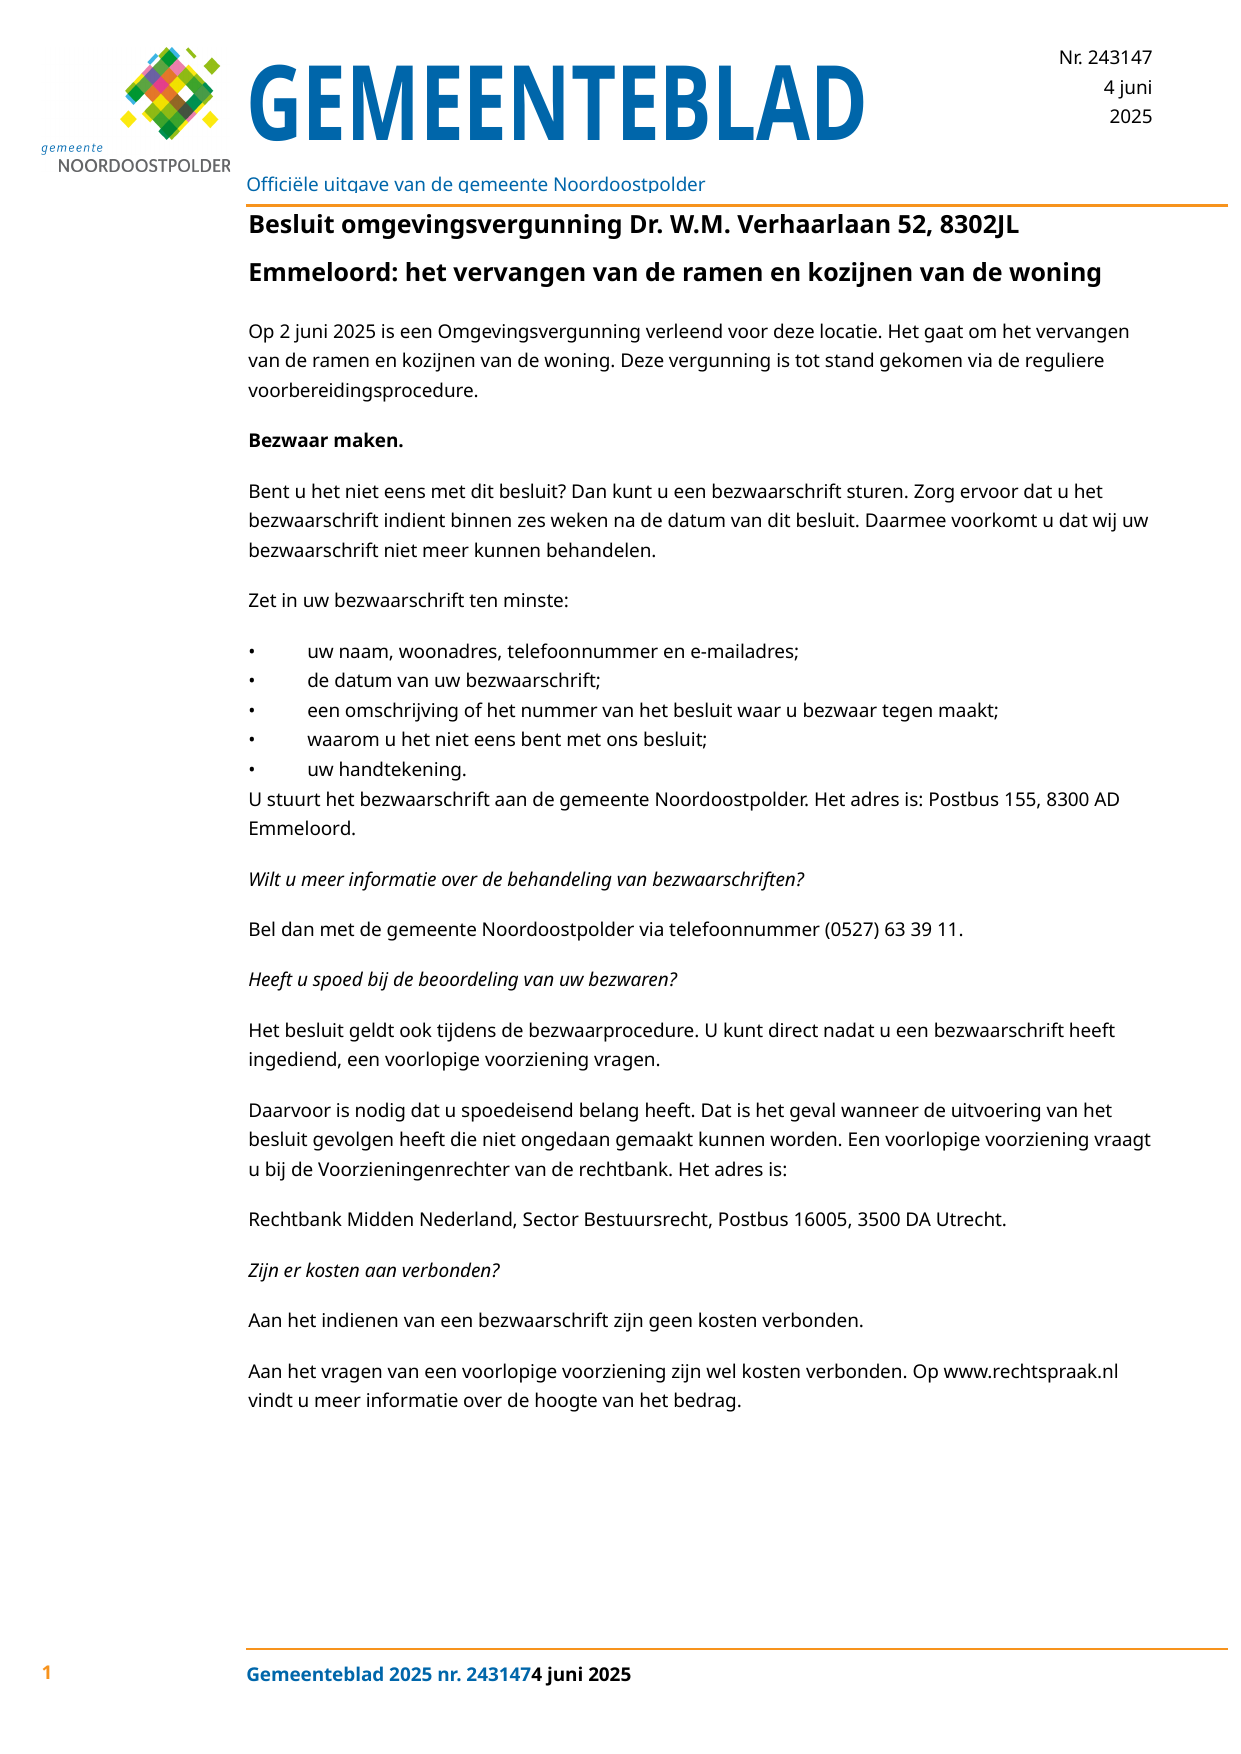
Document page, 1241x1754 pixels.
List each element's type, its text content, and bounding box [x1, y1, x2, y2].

picture [41, 47, 231, 172]
text U stuurt het bezwaarschrift aan de gemeente Noordoostpolder. Het adres is: Postbus 155, 8300 AD Emmeloord. [248, 786, 1152, 841]
text Bel dan met de gemeente Noordoostpolder via telefoonnummer (0527) 63 39 11. [248, 916, 1152, 942]
text Rechtbank Midden Nederland, Sector Bestuursrecht, Postbus 16005, 3500 DA Utrecht. [248, 1207, 1152, 1232]
text Daarvoor is nodig dat u spoedeisend belang heeft. Dat is het geval wanneer de uitvoering van het besluit gevolgen heeft die niet ongedaan gemaakt kunnen worden. Een voorlopige voorziening vraagt u bij de Voorzieningenrechter van de rechtbank. Het adres is: [248, 1097, 1152, 1182]
text Besluit omgevingsvergunning Dr. W.M. Verhaarlaan 52, 8302JL Emmeloord: het vervangen van de ramen en kozijnen van de woning [248, 207, 1152, 288]
text Aan het indienen van een bezwaarschrift zijn geen kosten verbonden. [248, 1307, 1152, 1333]
list uw handtekening. [248, 756, 1152, 782]
text Zet in uw bezwaarschrift ten minste: [248, 587, 1152, 613]
text Heeft u spoed bij de beoordeling van uw bezwaren? [248, 967, 1152, 992]
text Op 2 juni 2025 is een Omgevingsvergunning verleend voor deze locatie. Het gaat om het vervangen van de ramen en kozijnen van de woning. Deze vergunning is tot stand gekomen via de reguliere voorbereidingsprocedure. [248, 318, 1152, 403]
text Bezwaar maken. [248, 427, 1152, 453]
text Bent u het niet eens met dit besluit? Dan kunt u een bezwaarschrift sturen. Zorg ervoor dat u het bezwaarschrift indient binnen zes weken na de datum van dit besluit. Daarmee voorkomt u dat wij uw bezwaarschrift niet meer kunnen behandelen. [248, 478, 1152, 563]
list een omschrijving of het nummer van het besluit waar u bezwaar tegen maakt; [248, 697, 1152, 723]
text Het besluit geldt ook tijdens de bezwaarprocedure. U kunt direct nadat u een bezwaarschrift heeft ingediend, een voorlopige voorziening vragen. [248, 1017, 1152, 1072]
text Zijn er kosten aan verbonden? [248, 1257, 1152, 1283]
text Aan het vragen van een voorlopige voorziening zijn wel kosten verbonden. Op www.rechtspraak.nl vindt u meer informatie over de hoogte van het bedrag. [248, 1358, 1152, 1413]
list waarom u het niet eens bent met ons besluit; [248, 727, 1152, 752]
list uw naam, woonadres, telefoonnummer en e-mailadres; [248, 638, 1152, 664]
text Wilt u meer informatie over de behandeling van bezwaarschriften? [248, 866, 1152, 892]
list de datum van uw bezwaarschrift; [248, 667, 1152, 693]
